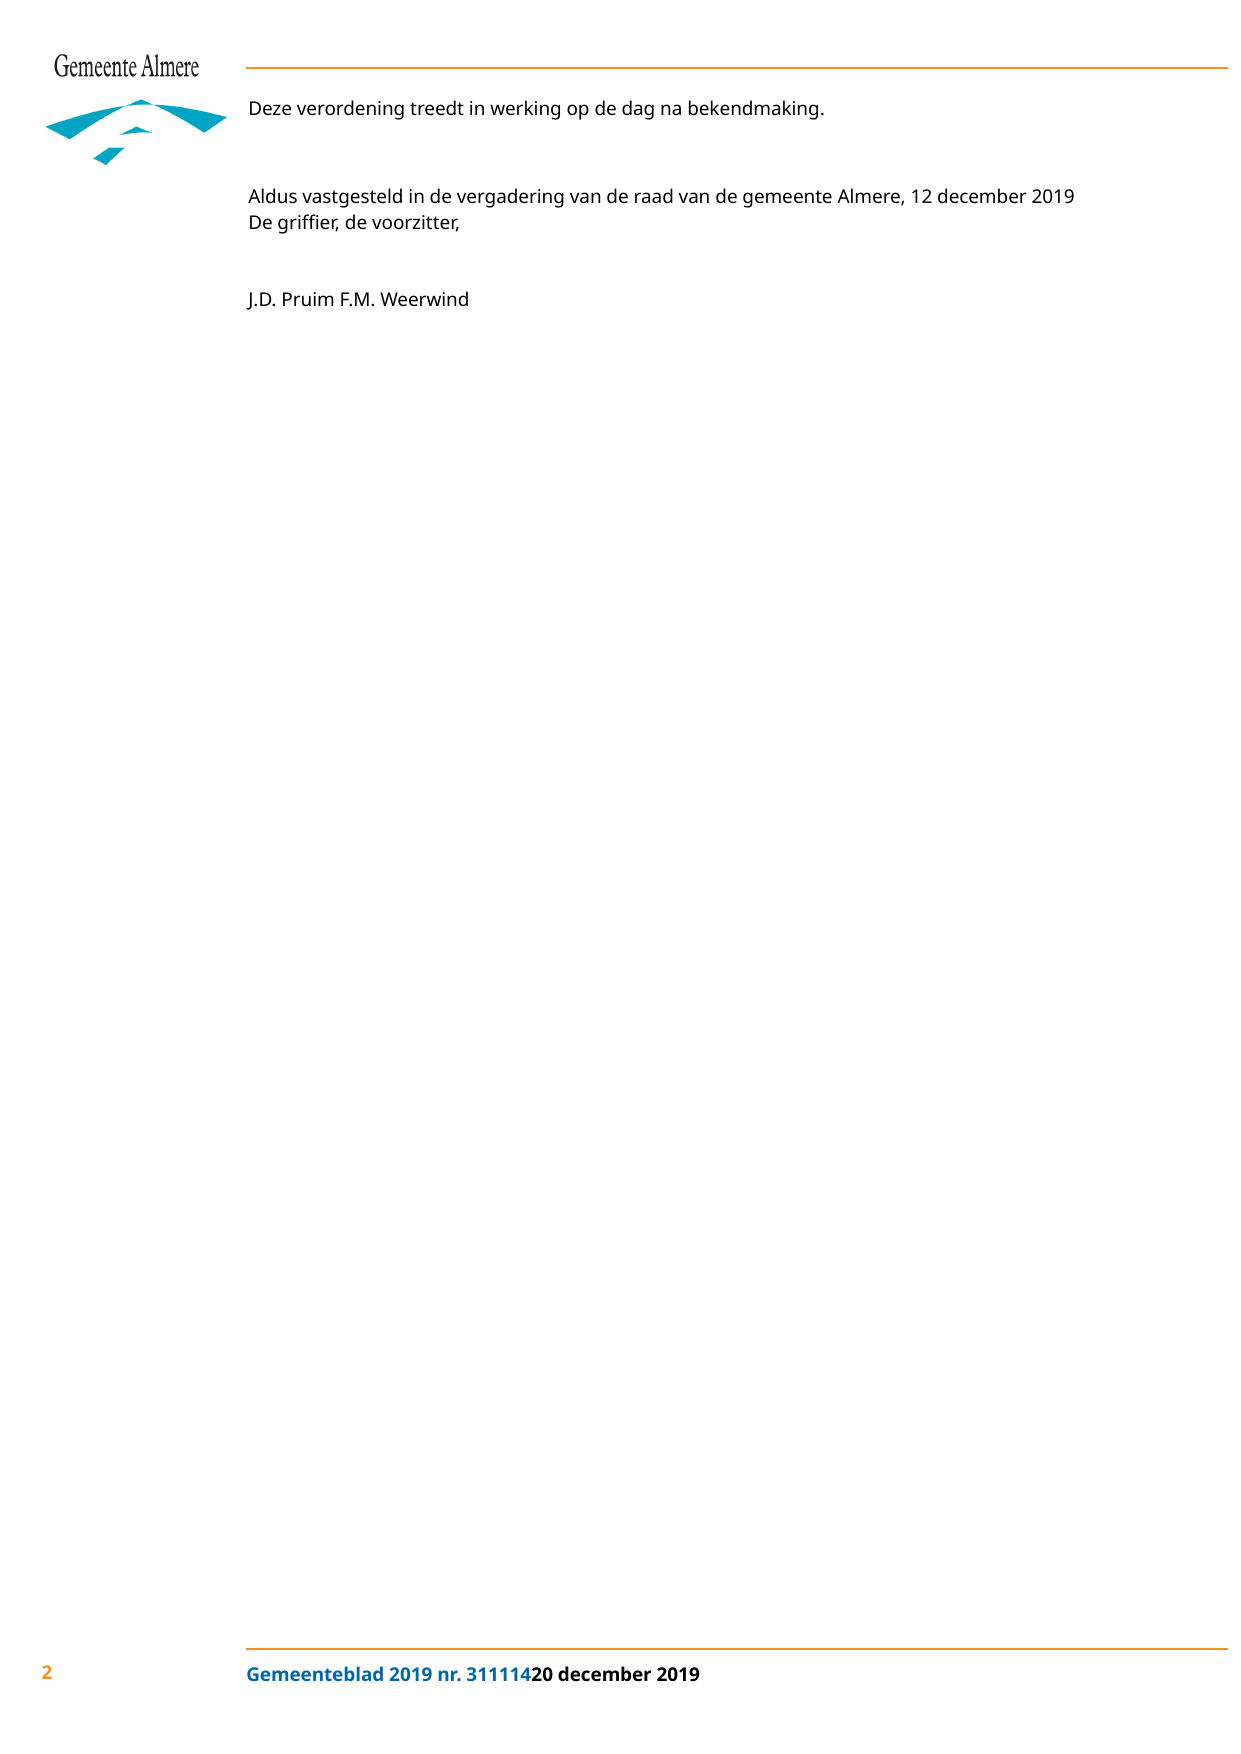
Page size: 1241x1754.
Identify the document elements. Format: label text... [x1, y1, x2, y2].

text Deze verordening treedt in werking op de dag na bekendmaking. [248, 95, 1152, 121]
picture [41, 47, 231, 172]
text De griffier, de voorzitter, [248, 209, 1152, 235]
text J.D. Pruim F.M. Weerwind [248, 286, 1152, 312]
text Aldus vastgesteld in de vergadering van de raad van de gemeente Almere, 12 december 2019 [248, 183, 1152, 209]
